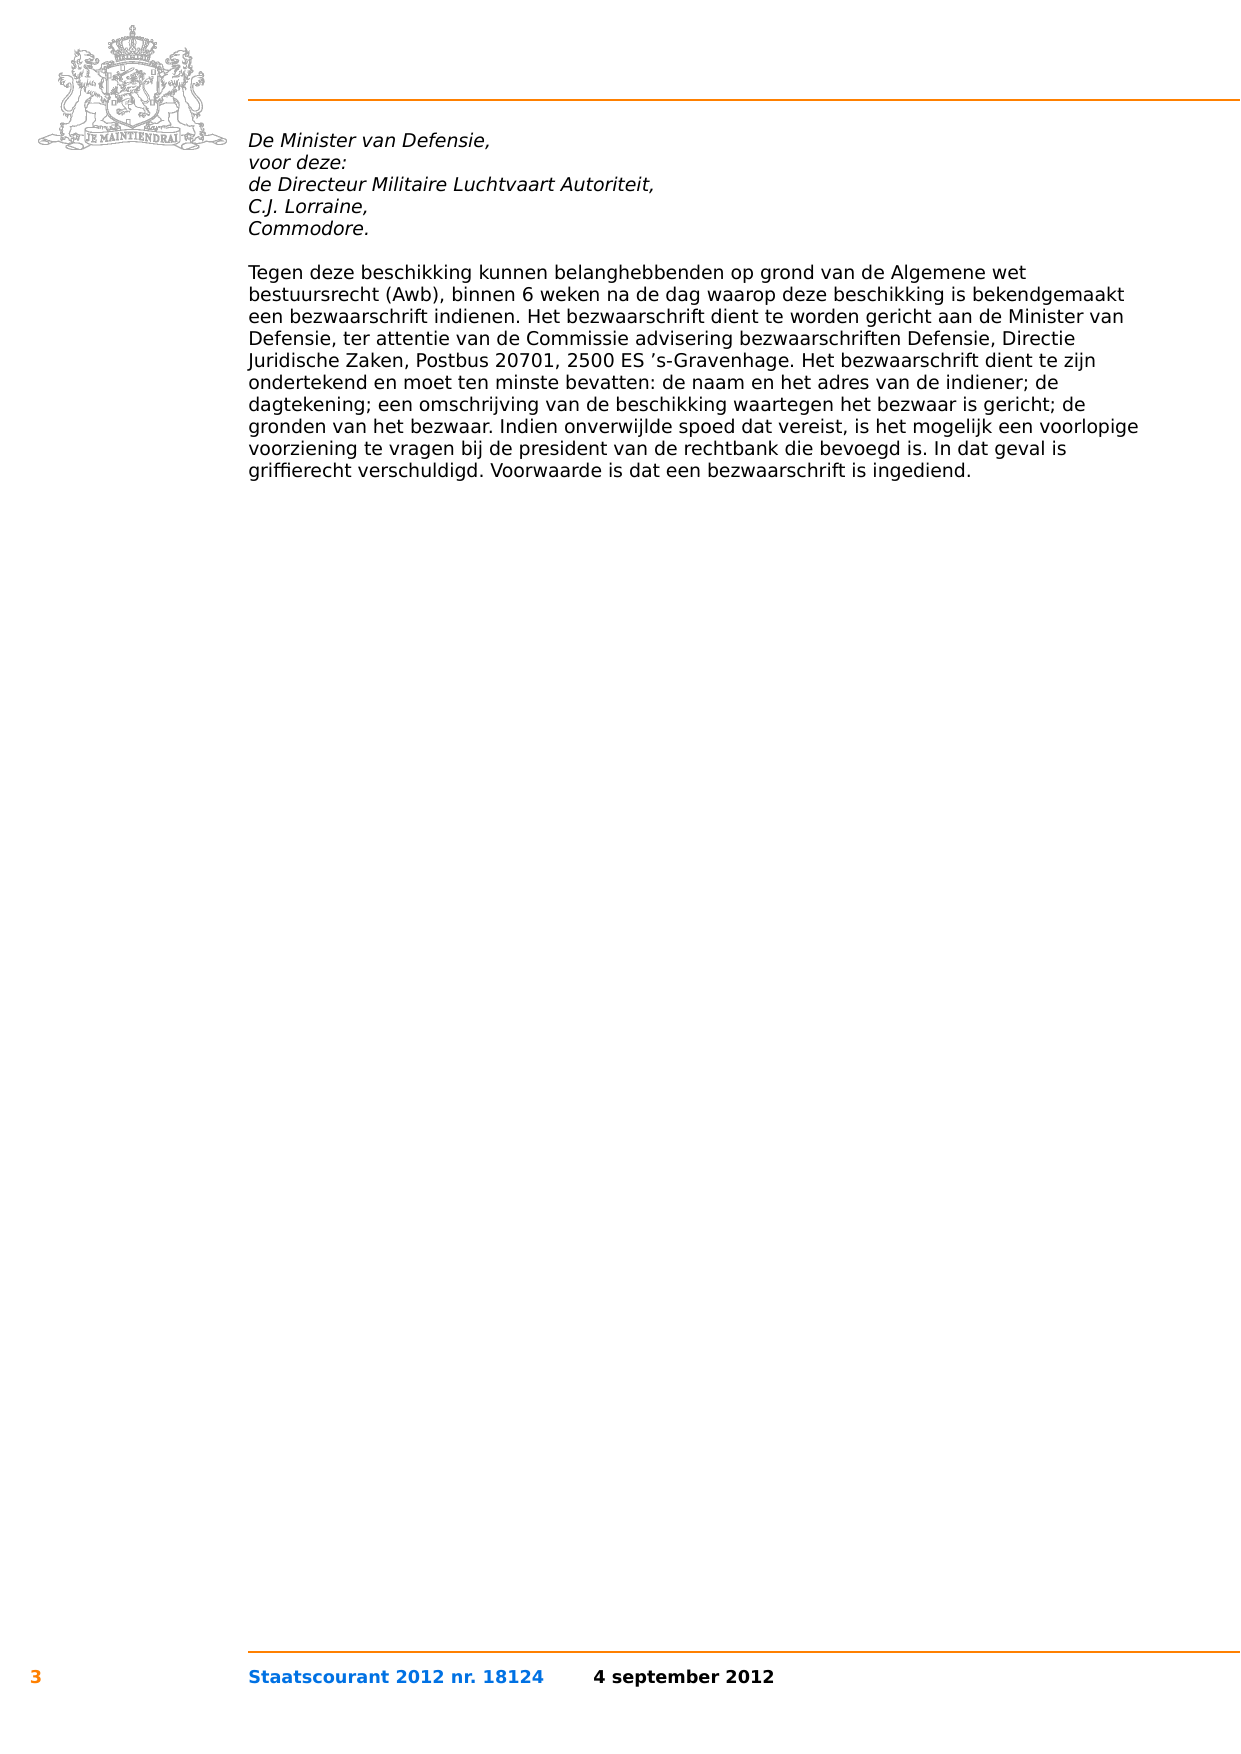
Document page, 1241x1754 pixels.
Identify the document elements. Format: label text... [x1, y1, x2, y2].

text De Minister van Defensie, voor deze: de Directeur Militaire Luchtvaart Autoriteit, C.J. Lorraine, Commodore. [248, 130, 1163, 240]
text Tegen deze beschikking kunnen belanghebbenden op grond van de Algemene wet bestuursrecht (Awb), binnen 6 weken na de dag waarop deze beschikking is bekendgemaakt een bezwaarschrift indienen. Het bezwaarschrift dient te worden gericht aan de Minister van Defensie, ter attentie van de Commissie advisering bezwaarschriften Defensie, Directie Juridische Zaken, Postbus 20701, 2500 ES ’s-Gravenhage. Het bezwaarschrift dient te zijn ondertekend en moet ten minste bevatten: de naam en het adres van de indiener; de dagtekening; een omschrijving van de beschikking waartegen het bezwaar is gericht; de gronden van het bezwaar. Indien onverwijlde spoed dat vereist, is het mogelijk een voorlopige voorziening te vragen bij de president van de rechtbank die bevoegd is. In dat geval is griffierecht verschuldigd. Voorwaarde is dat een bezwaarschrift is ingediend. [248, 262, 1163, 481]
picture [38, 25, 227, 150]
